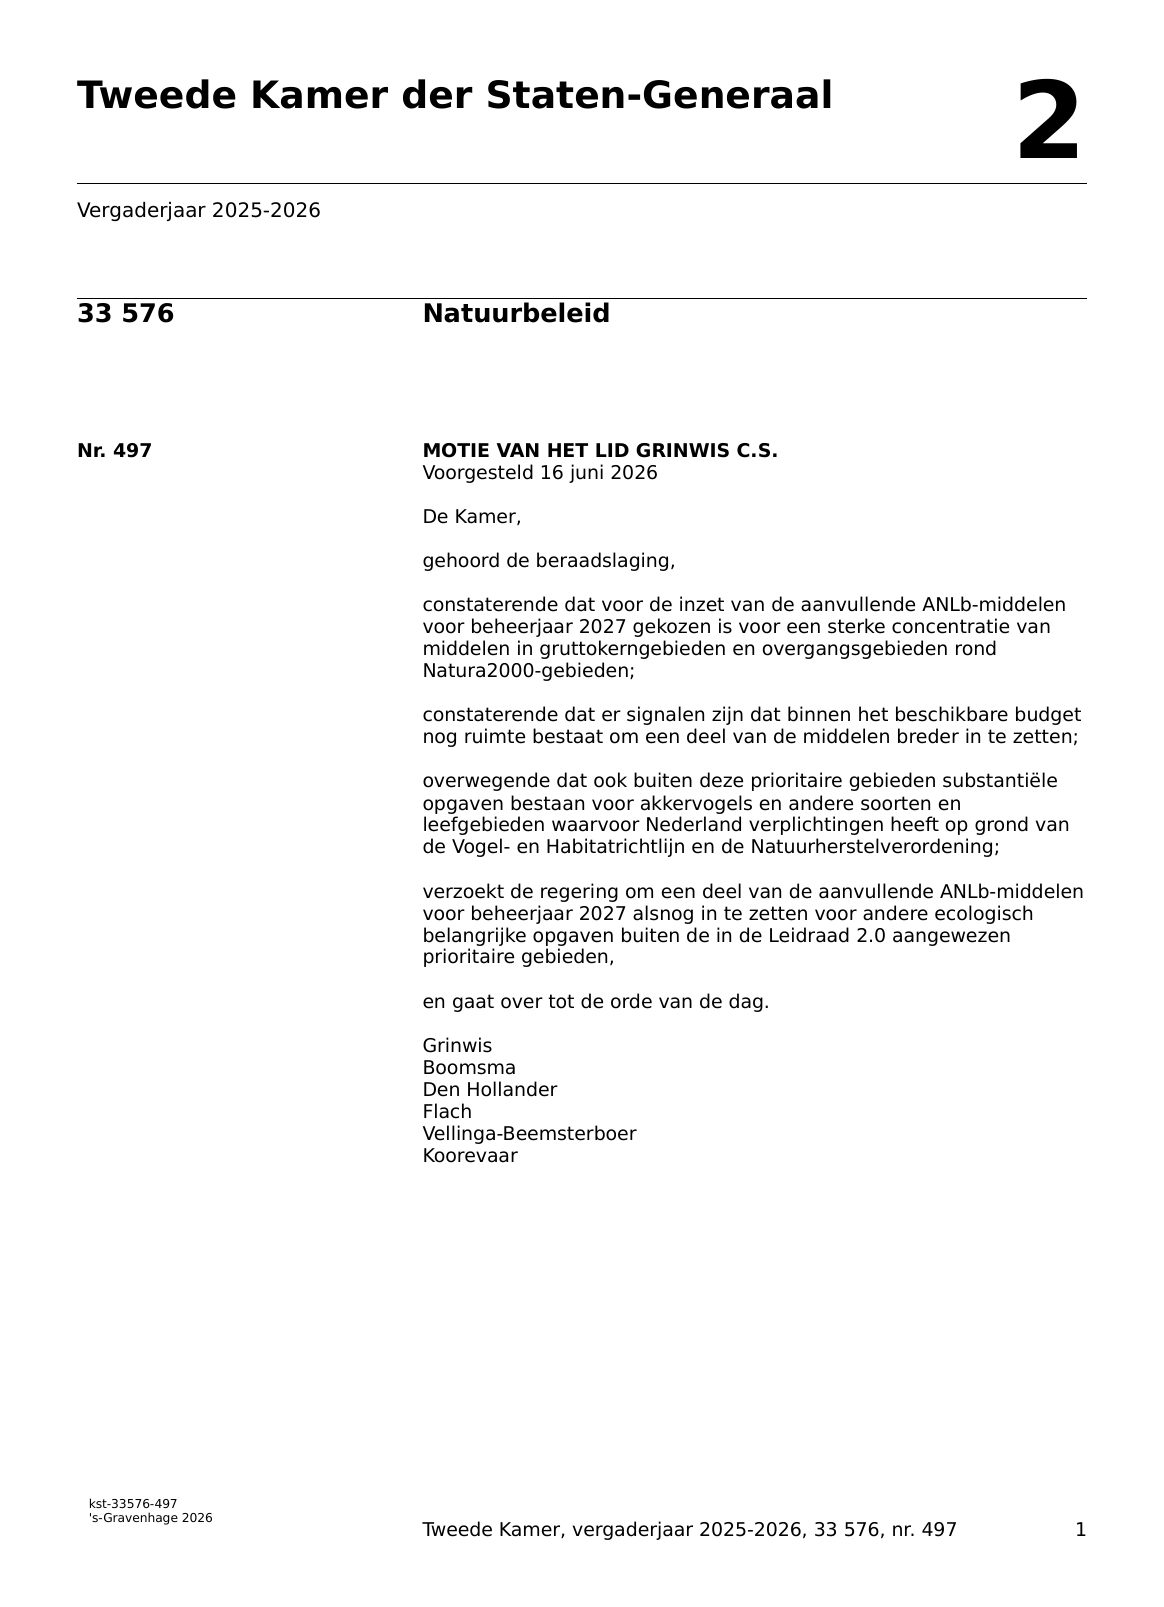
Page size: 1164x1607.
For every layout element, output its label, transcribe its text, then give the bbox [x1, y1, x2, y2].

text en gaat over tot de orde van de dag. [422, 991, 1087, 1013]
text constaterende dat voor de inzet van de aanvullende ANLb-middelen voor beheerjaar 2027 gekozen is voor een sterke concentratie van middelen in gruttokerngebieden en overgangsgebieden rond Natura2000-gebieden; [422, 594, 1087, 682]
text Voorgesteld 16 juni 2026 [422, 462, 1087, 484]
text overwegende dat ook buiten deze prioritaire gebieden substantiële opgaven bestaan voor akkervogels en andere soorten en leefgebieden waarvoor Nederland verplichtingen heeft op grond van de Vogel- en Habitatrichtlijn en de Natuurherstelverordening; [422, 770, 1087, 858]
text Boomsma [422, 1057, 1087, 1079]
text Den Hollander [422, 1079, 1087, 1101]
table_header 2 [886, 59, 1087, 183]
text 's-Gravenhage 2026 [88, 1511, 323, 1525]
text Vellinga-Beemsterboer [422, 1123, 1087, 1145]
text verzoekt de regering om een deel van de aanvullende ANLb-middelen voor beheerjaar 2027 alsnog in te zetten voor andere ecologisch belangrijke opgaven buiten de in de Leidraad 2.0 aangewezen prioritaire gebieden, [422, 881, 1087, 968]
text Grinwis [422, 1035, 1087, 1057]
text constaterende dat er signalen zijn dat binnen het beschikbare budget nog ruimte bestaat om een deel van de middelen breder in te zetten; [422, 704, 1087, 748]
subtitle Nr. 497 MOTIE VAN HET LID GRINWIS C.S. [77, 440, 1087, 462]
text gehoord de beraadslaging, [422, 550, 1087, 572]
text De Kamer, [422, 506, 1087, 528]
table_cell Vergaderjaar 2025-2026 [77, 184, 1087, 298]
text kst-33576-497 [88, 1497, 323, 1511]
subtitle 33 576 Natuurbeleid [77, 299, 1087, 329]
text Flach [422, 1101, 1087, 1123]
table_header Tweede Kamer der Staten-Generaal [77, 59, 886, 183]
text Koorevaar [422, 1145, 1087, 1167]
